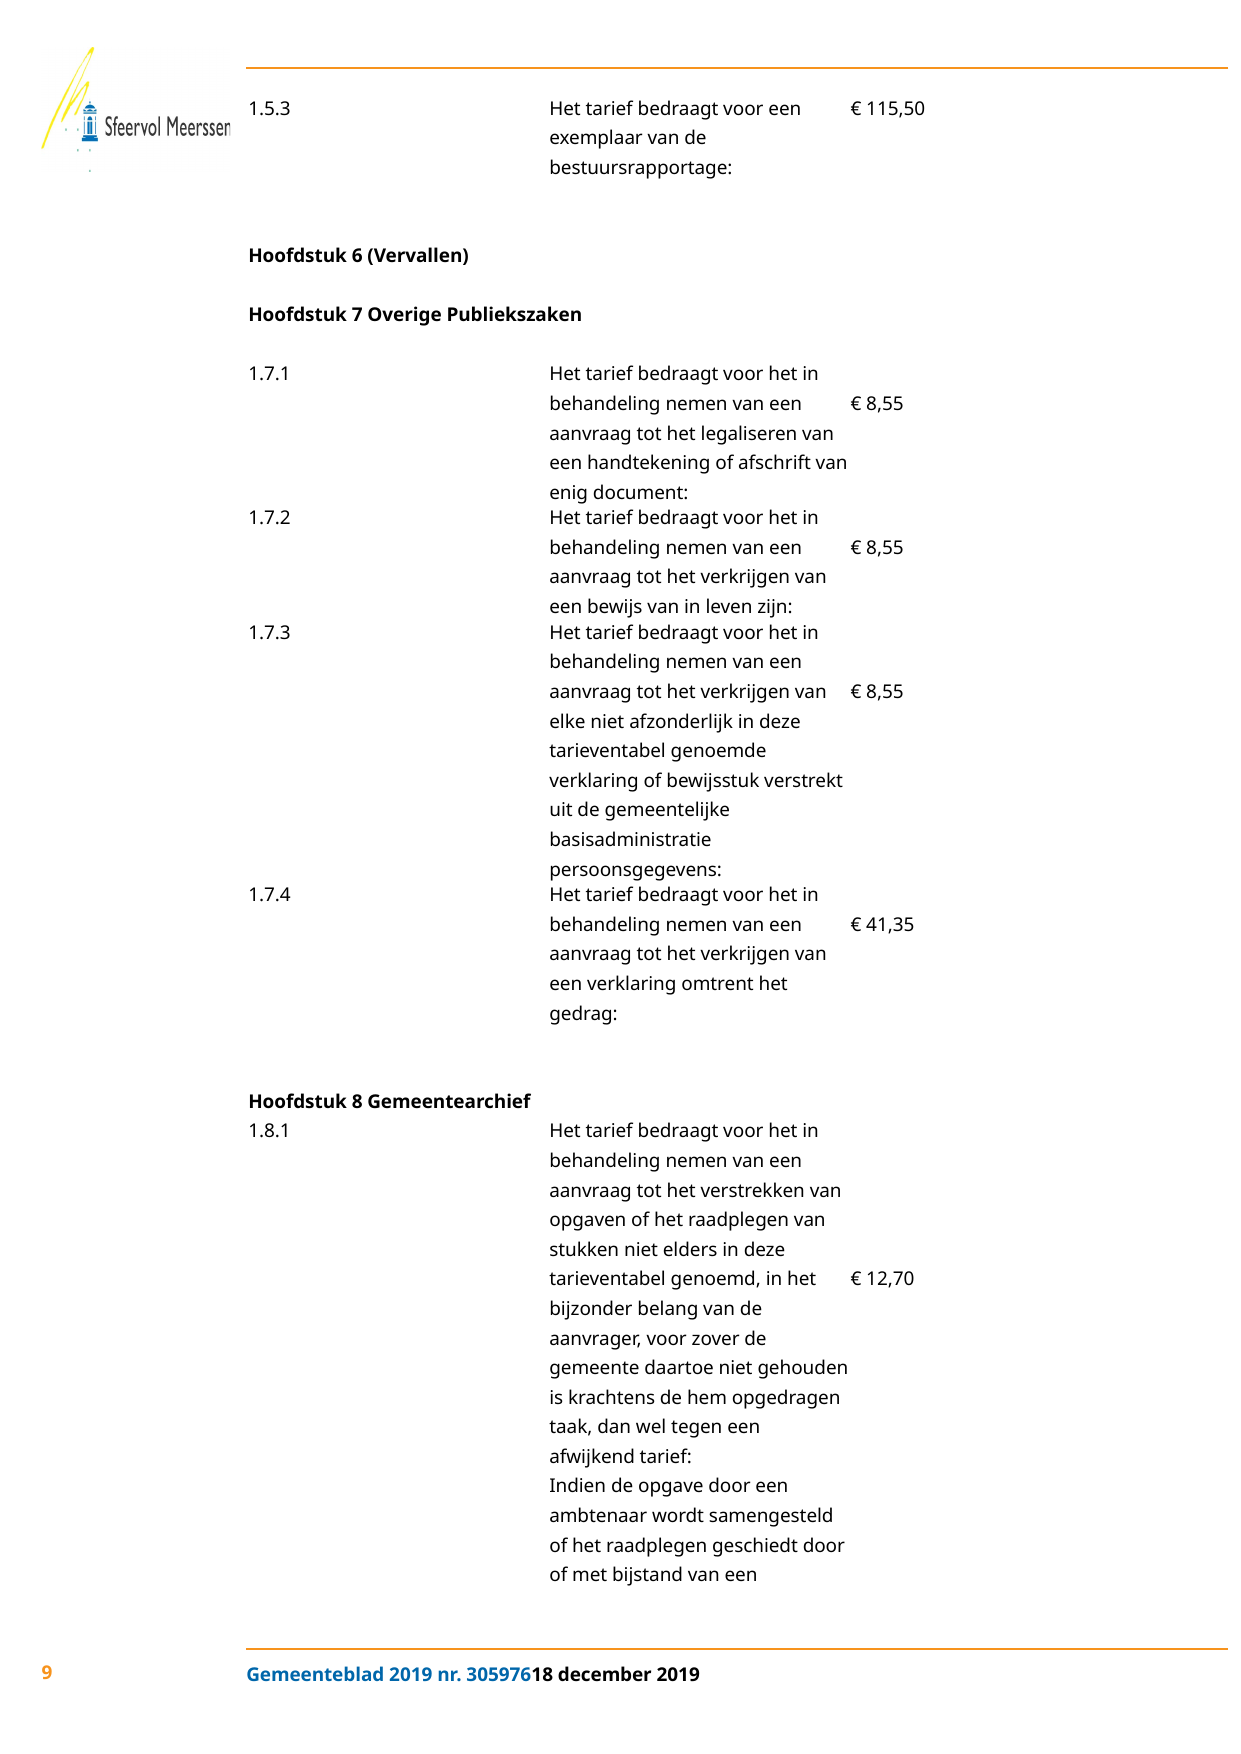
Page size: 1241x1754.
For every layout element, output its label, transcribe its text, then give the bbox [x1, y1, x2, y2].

table_cell Het tarief bedraagt voor het in behandeling nemen van een aanvraag tot het verkrijgen van een verklaring omtrent het gedrag: [549, 881, 850, 1055]
text Hoofdstuk 7 Overige Publiekszaken [248, 301, 1152, 327]
table_cell Het tarief bedraagt voor het in behandeling nemen van een aanvraag tot het verkrijgen van een bewijs van in leven zijn: [549, 505, 850, 619]
text Hoofdstuk 8 Gemeentearchief [248, 1088, 1152, 1114]
table_header 1.8.1 [248, 1118, 549, 1587]
table_header Het tarief bedraagt voor het in behandeling nemen van een aanvraag tot het verstrekken van opgaven of het raadplegen van stukken niet elders in deze tarieventabel genoemd, in het bijzonder belang van de aanvrager, voor zover de gemeente daartoe niet gehouden is krachtens de hem opgedragen taak, dan wel tegen een afwijkend tarief: Indien de opgave door een ambtenaar wordt samengesteld of het raadplegen geschiedt door of met bijstand van een [549, 1118, 850, 1587]
table_cell € 41,35 [850, 881, 1152, 1055]
table_cell 1.7.4 [248, 881, 549, 1055]
picture [41, 47, 231, 172]
table_cell Het tarief bedraagt voor het in behandeling nemen van een aanvraag tot het verkrijgen van elke niet afzonderlijk in deze tarieventabel genoemde verklaring of bewijsstuk verstrekt uit de gemeentelijke basisadministratie persoonsgegevens: [549, 619, 850, 881]
text Hoofdstuk 6 (Vervallen) [248, 242, 1152, 268]
table_cell 1.7.3 [248, 619, 549, 881]
table_cell € 8,55 [850, 619, 1152, 881]
table_cell Het tarief bedraagt voor een exemplaar van de bestuursrapportage: [549, 95, 850, 209]
table_header € 8,55 [850, 361, 1152, 504]
table_header 1.7.1 [248, 361, 549, 504]
table_cell € 8,55 [850, 505, 1152, 619]
table_cell 1.7.2 [248, 505, 549, 619]
table_header Het tarief bedraagt voor het in behandeling nemen van een aanvraag tot het legaliseren van een handtekening of afschrift van enig document: [549, 361, 850, 504]
table_cell 1.5.3 [248, 95, 549, 209]
table_header € 12,70 [850, 1118, 1152, 1587]
table_cell € 115,50 [850, 95, 1152, 209]
